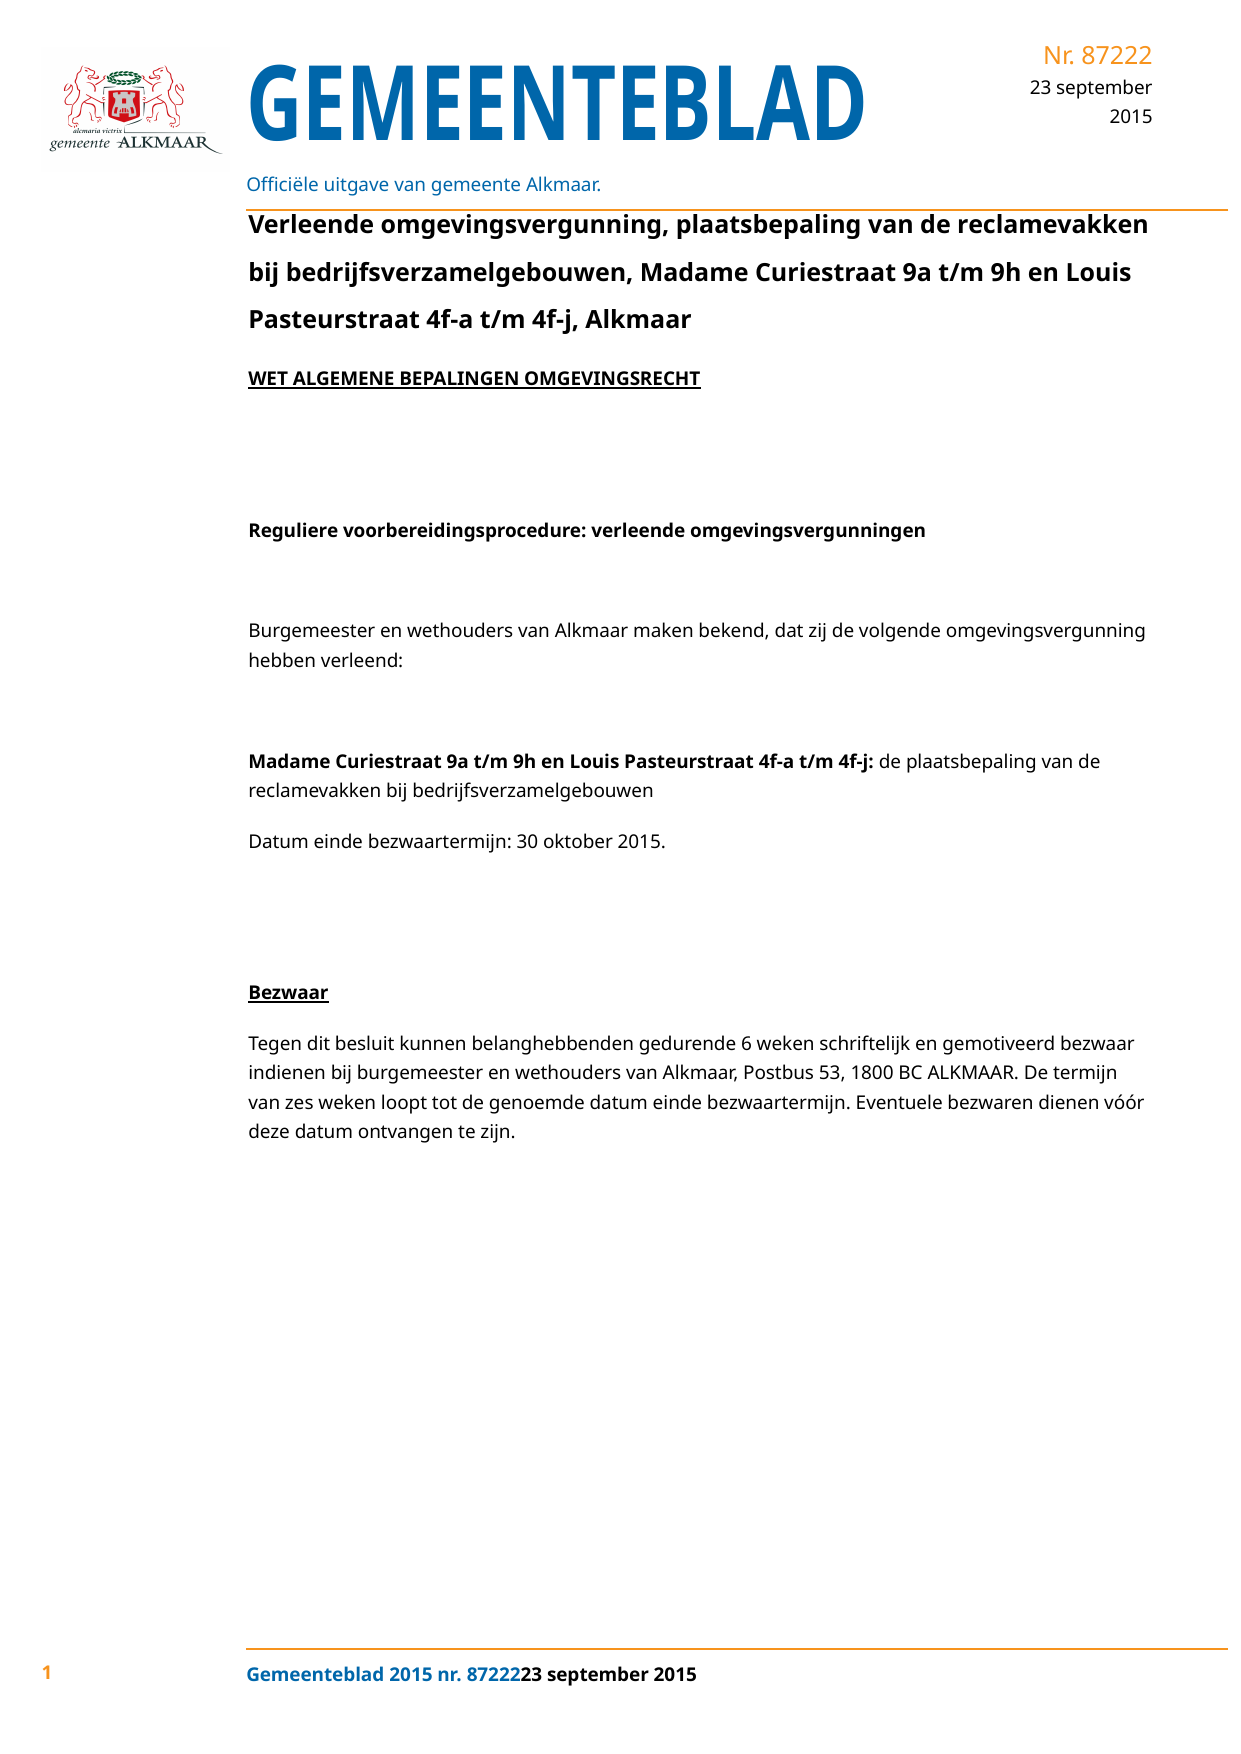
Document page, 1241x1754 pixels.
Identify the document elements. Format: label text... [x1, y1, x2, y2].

picture [41, 47, 231, 172]
text Burgemeester en wethouders van Alkmaar maken bekend, dat zij de volgende omgevingsvergunning hebben verleend: [248, 618, 1152, 673]
text Datum einde bezwaartermijn: 30 oktober 2015. [248, 828, 1152, 854]
text WET ALGEMENE BEPALINGEN OMGEVINGSRECHT [248, 366, 1152, 391]
text Bezwaar [248, 979, 1152, 1005]
text Reguliere voorbereidingsprocedure: verleende omgevingsvergunningen [248, 517, 1152, 542]
text Madame Curiestraat 9a t/m 9h en Louis Pasteurstraat 4f-a t/m 4f-j: de plaatsbepaling van de reclamevakken bij bedrijfsverzamelgebouwen [248, 748, 1152, 803]
text Tegen dit besluit kunnen belanghebbenden gedurende 6 weken schriftelijk en gemotiveerd bezwaar indienen bij burgemeester en wethouders van Alkmaar, Postbus 53, 1800 BC ALKMAAR. De termijn van zes weken loopt tot de genoemde datum einde bezwaartermijn. Eventuele bezwaren dienen vóór deze datum ontvangen te zijn. [248, 1030, 1152, 1144]
text Verleende omgevingsvergunning, plaatsbepaling van de reclamevakken bij bedrijfsverzamelgebouwen, Madame Curiestraat 9a t/m 9h en Louis Pasteurstraat 4f-a t/m 4f-j, Alkmaar [248, 211, 1152, 336]
